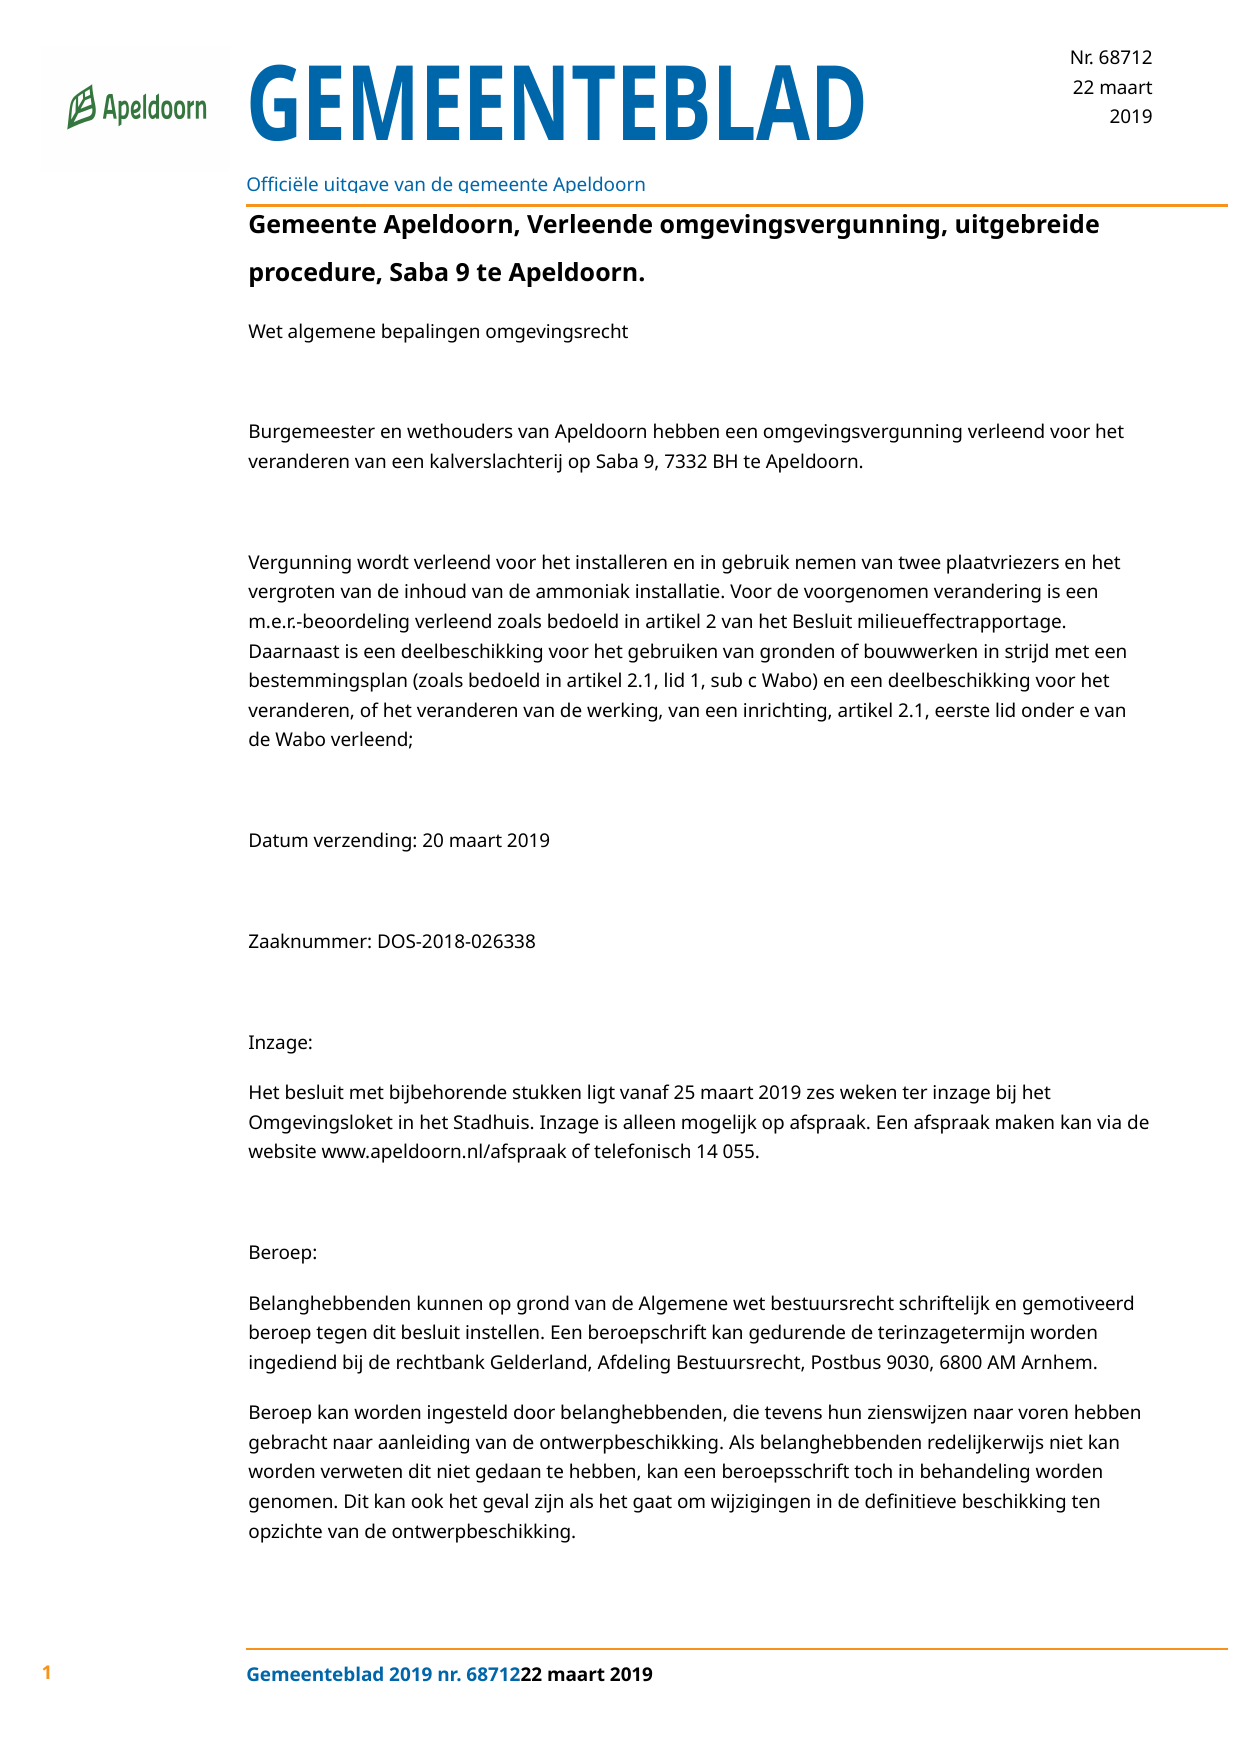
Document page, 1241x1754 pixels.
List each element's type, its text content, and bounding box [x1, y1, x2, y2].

text Beroep: [248, 1239, 1152, 1265]
picture [41, 47, 231, 172]
text Het besluit met bijbehorende stukken ligt vanaf 25 maart 2019 zes weken ter inzage bij het Omgevingsloket in het Stadhuis. Inzage is alleen mogelijk op afspraak. Een afspraak maken kan via de website www.apeldoorn.nl/afspraak of telefonisch 14 055. [248, 1079, 1152, 1164]
text Gemeente Apeldoorn, Verleende omgevingsvergunning, uitgebreide procedure, Saba 9 te Apeldoorn. [248, 207, 1152, 288]
text Burgemeester en wethouders van Apeldoorn hebben een omgevingsvergunning verleend voor het veranderen van een kalverslachterij op Saba 9, 7332 BH te Apeldoorn. [248, 419, 1152, 474]
text Wet algemene bepalingen omgevingsrecht [248, 318, 1152, 344]
text Beroep kan worden ingesteld door belanghebbenden, die tevens hun zienswijzen naar voren hebben gebracht naar aanleiding van de ontwerpbeschikking. Als belanghebbenden redelijkerwijs niet kan worden verweten dit niet gedaan te hebben, kan een beroepsschrift toch in behandeling worden genomen. Dit kan ook het geval zijn als het gaat om wijzigingen in de definitieve beschikking ten opzichte van de ontwerpbeschikking. [248, 1399, 1152, 1544]
text Datum verzending: 20 maart 2019 [248, 827, 1152, 853]
text Belanghebbenden kunnen op grond van de Algemene wet bestuursrecht schriftelijk en gemotiveerd beroep tegen dit besluit instellen. Een beroepschrift kan gedurende de terinzagetermijn worden ingediend bij de rechtbank Gelderland, Afdeling Bestuursrecht, Postbus 9030, 6800 AM Arnhem. [248, 1290, 1152, 1375]
text Inzage: [248, 1029, 1152, 1055]
text Zaaknummer: DOS-2018-026338 [248, 928, 1152, 954]
text Vergunning wordt verleend voor het installeren en in gebruik nemen van twee plaatvriezers en het vergroten van de inhoud van de ammoniak installatie. Voor de voorgenomen verandering is een m.e.r.-beoordeling verleend zoals bedoeld in artikel 2 van het Besluit milieueffectrapportage. Daarnaast is een deelbeschikking voor het gebruiken van gronden of bouwwerken in strijd met een bestemmingsplan (zoals bedoeld in artikel 2.1, lid 1, sub c Wabo) en een deelbeschikking voor het veranderen, of het veranderen van de werking, van een inrichting, artikel 2.1, eerste lid onder e van de Wabo verleend; [248, 549, 1152, 752]
